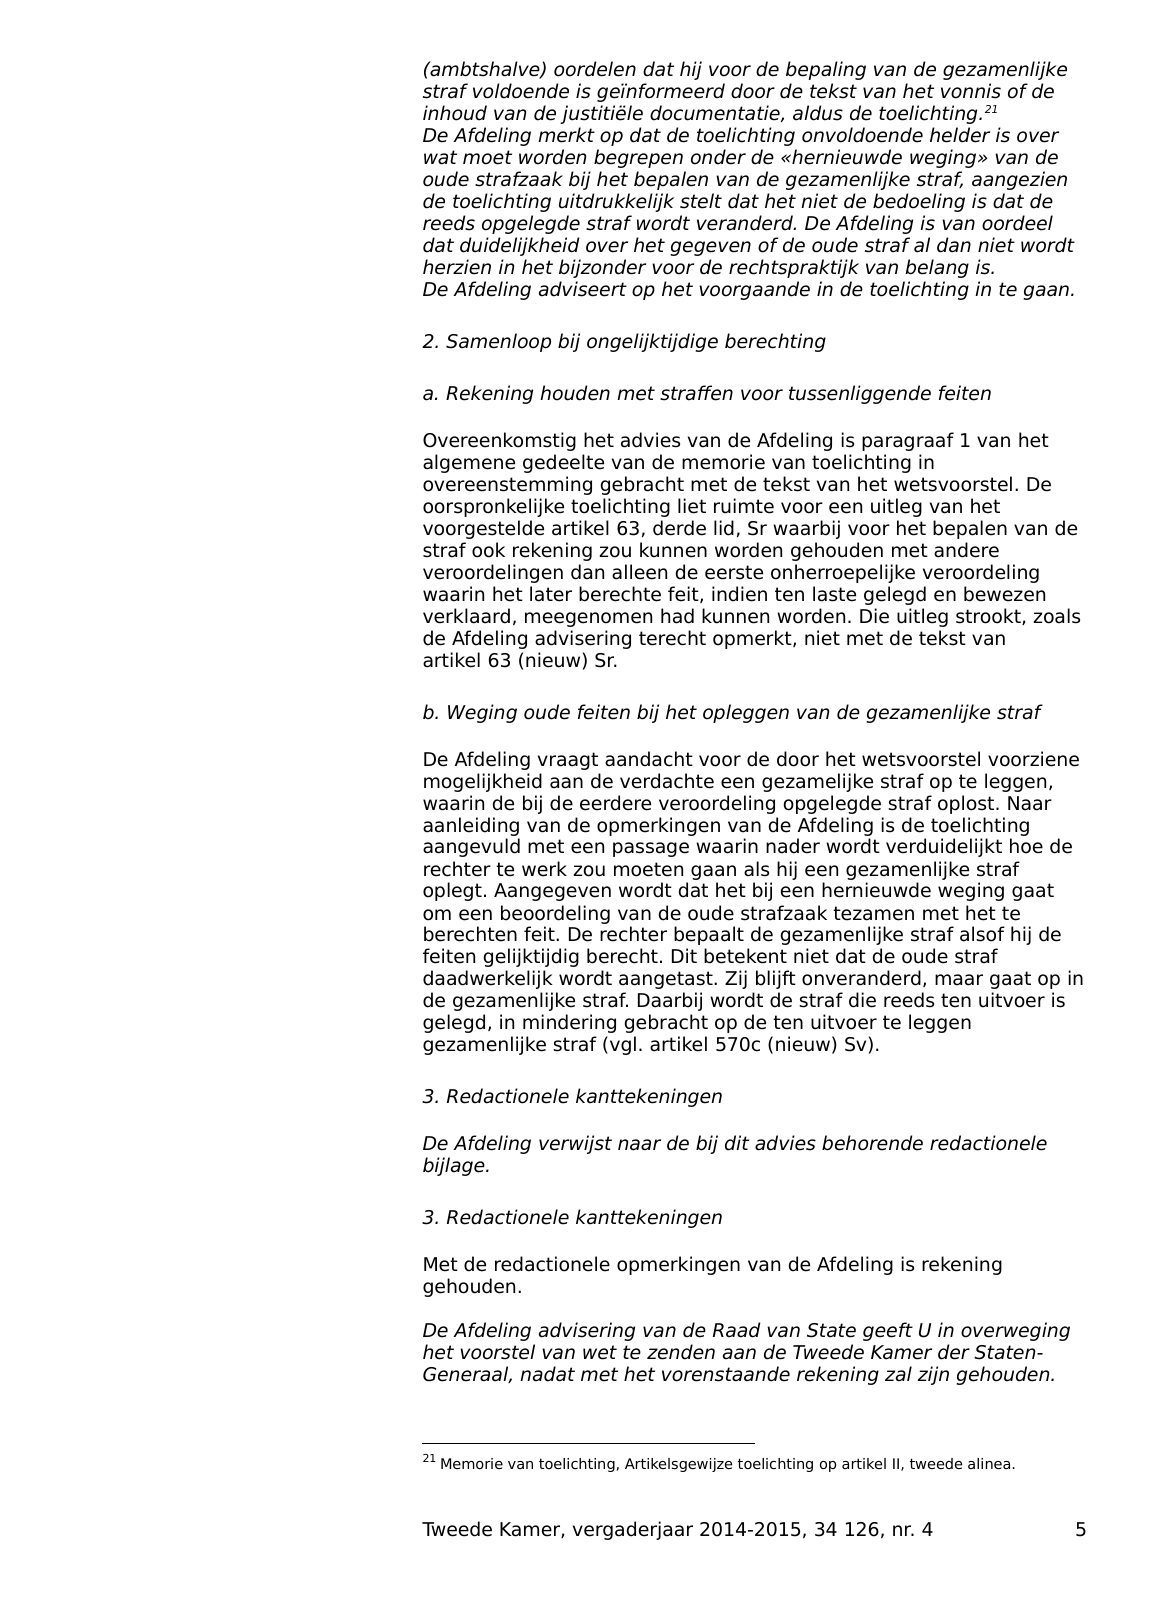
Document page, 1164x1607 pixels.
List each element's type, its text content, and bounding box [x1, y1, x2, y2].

subtitle 3. Redactionele kanttekeningen [422, 1086, 1087, 1108]
text De Afdeling advisering van de Raad van State geeft U in overweging het voorstel van wet te zenden aan de Tweede Kamer der Staten-Generaal, nadat met het vorenstaande rekening zal zijn gehouden. [422, 1320, 1087, 1386]
text De Afdeling verwijst naar de bij dit advies behorende redactionele bijlage. [422, 1133, 1087, 1177]
text Met de redactionele opmerkingen van de Afdeling is rekening gehouden. [422, 1254, 1087, 1298]
text De Afdeling merkt op dat de toelichting onvoldoende helder is over wat moet worden begrepen onder de «hernieuwde weging» van de oude strafzaak bij het bepalen van de gezamenlijke straf, aangezien de toelichting uitdrukkelijk stelt dat het niet de bedoeling is dat de reeds opgelegde straf wordt veranderd. De Afdeling is van oordeel dat duidelijkheid over het gegeven of de oude straf al dan niet wordt herzien in het bijzonder voor de rechtspraktijk van belang is. [422, 125, 1087, 279]
text Memorie van toelichting, Artikelsgewijze toelichting op artikel II, tweede alinea. [422, 1452, 1087, 1474]
text De Afdeling adviseert op het voorgaande in de toelichting in te gaan. [422, 279, 1087, 301]
subtitle a. Rekening houden met straffen voor tussenliggende feiten [422, 383, 1087, 405]
text Overeenkomstig het advies van de Afdeling is paragraaf 1 van het algemene gedeelte van de memorie van toelichting in overeenstemming gebracht met de tekst van het wetsvoorstel. De oorspronkelijke toelichting liet ruimte voor een uitleg van het voorgestelde artikel 63, derde lid, Sr waarbij voor het bepalen van de straf ook rekening zou kunnen worden gehouden met andere veroordelingen dan alleen de eerste onherroepelijke veroordeling waarin het later berechte feit, indien ten laste gelegd en bewezen verklaard, meegenomen had kunnen worden. Die uitleg strookt, zoals de Afdeling advisering terecht opmerkt, niet met de tekst van artikel 63 (nieuw) Sr. [422, 430, 1087, 672]
subtitle b. Weging oude feiten bij het opleggen van de gezamenlijke straf [422, 702, 1087, 723]
subtitle 3. Redactionele kanttekeningen [422, 1207, 1087, 1229]
text (ambtshalve) oordelen dat hij voor de bepaling van de gezamenlijke straf voldoende is geïnformeerd door de tekst van het vonnis of de inhoud van de justitiële documentatie, aldus de toelichting. [422, 59, 1087, 125]
text De Afdeling vraagt aandacht voor de door het wetsvoorstel voorziene mogelijkheid aan de verdachte een gezamelijke straf op te leggen, waarin de bij de eerdere veroordeling opgelegde straf oplost. Naar aanleiding van de opmerkingen van de Afdeling is de toelichting aangevuld met een passage waarin nader wordt verduidelijkt hoe de rechter te werk zou moeten gaan als hij een gezamenlijke straf oplegt. Aangegeven wordt dat het bij een hernieuwde weging gaat om een beoordeling van de oude strafzaak tezamen met het te berechten feit. De rechter bepaalt de gezamenlijke straf alsof hij de feiten gelijktijdig berecht. Dit betekent niet dat de oude straf daadwerkelijk wordt aangetast. Zij blijft onveranderd, maar gaat op in de gezamenlijke straf. Daarbij wordt de straf die reeds ten uitvoer is gelegd, in mindering gebracht op de ten uitvoer te leggen gezamenlijke straf (vgl. artikel 570c (nieuw) Sv). [422, 748, 1087, 1056]
subtitle 2. Samenloop bij ongelijktijdige berechting [422, 331, 1087, 353]
